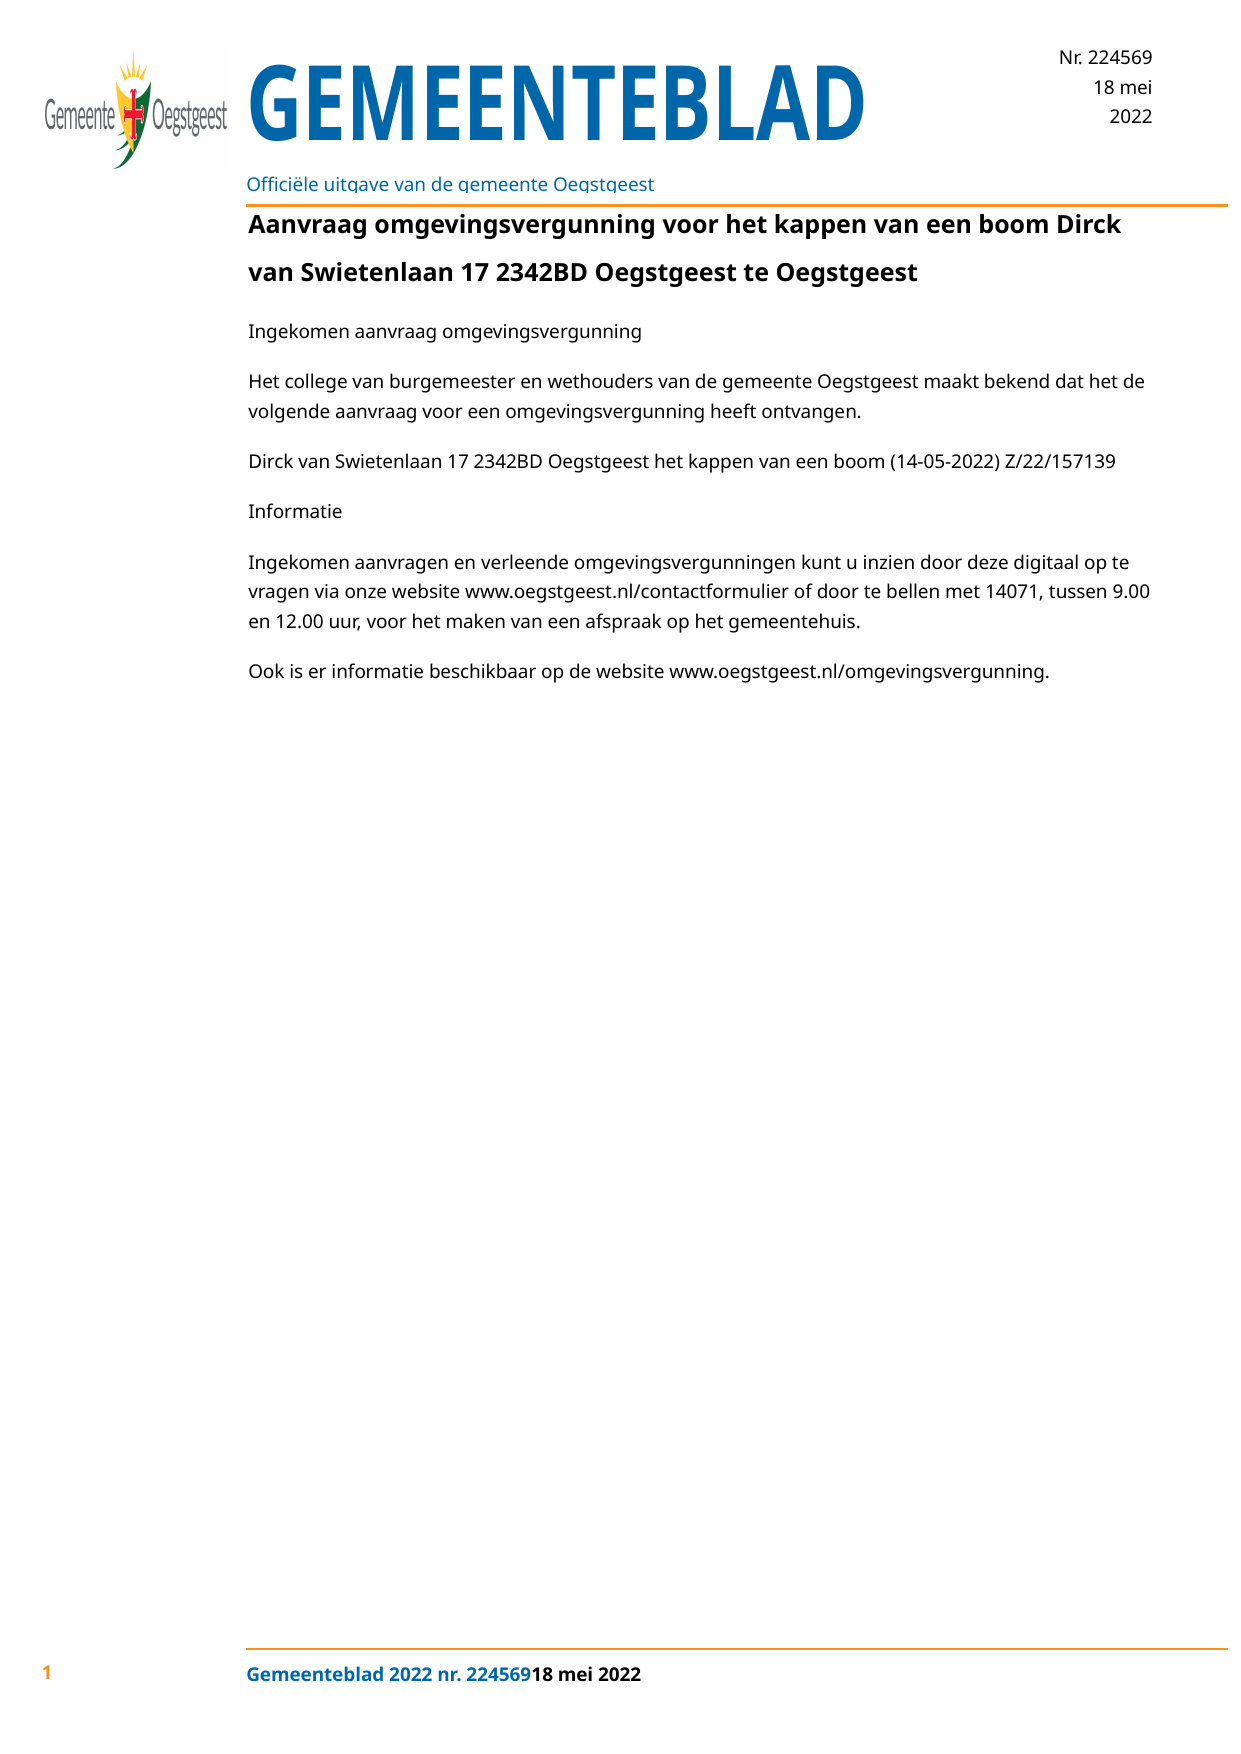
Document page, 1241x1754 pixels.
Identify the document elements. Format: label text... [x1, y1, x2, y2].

text Het college van burgemeester en wethouders van de gemeente Oegstgeest maakt bekend dat het de volgende aanvraag voor een omgevingsvergunning heeft ontvangen. [248, 368, 1152, 424]
text Informatie [248, 499, 1152, 524]
text Aanvraag omgevingsvergunning voor het kappen van een boom Dirck van Swietenlaan 17 2342BD Oegstgeest te Oegstgeest [248, 207, 1152, 288]
text Ook is er informatie beschikbaar op de website www.oegstgeest.nl/omgevingsvergunning. [248, 659, 1152, 684]
text Dirck van Swietenlaan 17 2342BD Oegstgeest het kappen van een boom (14-05-2022) Z/22/157139 [248, 448, 1152, 474]
picture [41, 47, 231, 172]
text Ingekomen aanvragen en verleende omgevingsvergunningen kunt u inzien door deze digitaal op te vragen via onze website www.oegstgeest.nl/contactformulier of door te bellen met 14071, tussen 9.00 en 12.00 uur, voor het maken van een afspraak op het gemeentehuis. [248, 549, 1152, 634]
text Ingekomen aanvraag omgevingsvergunning [248, 318, 1152, 344]
